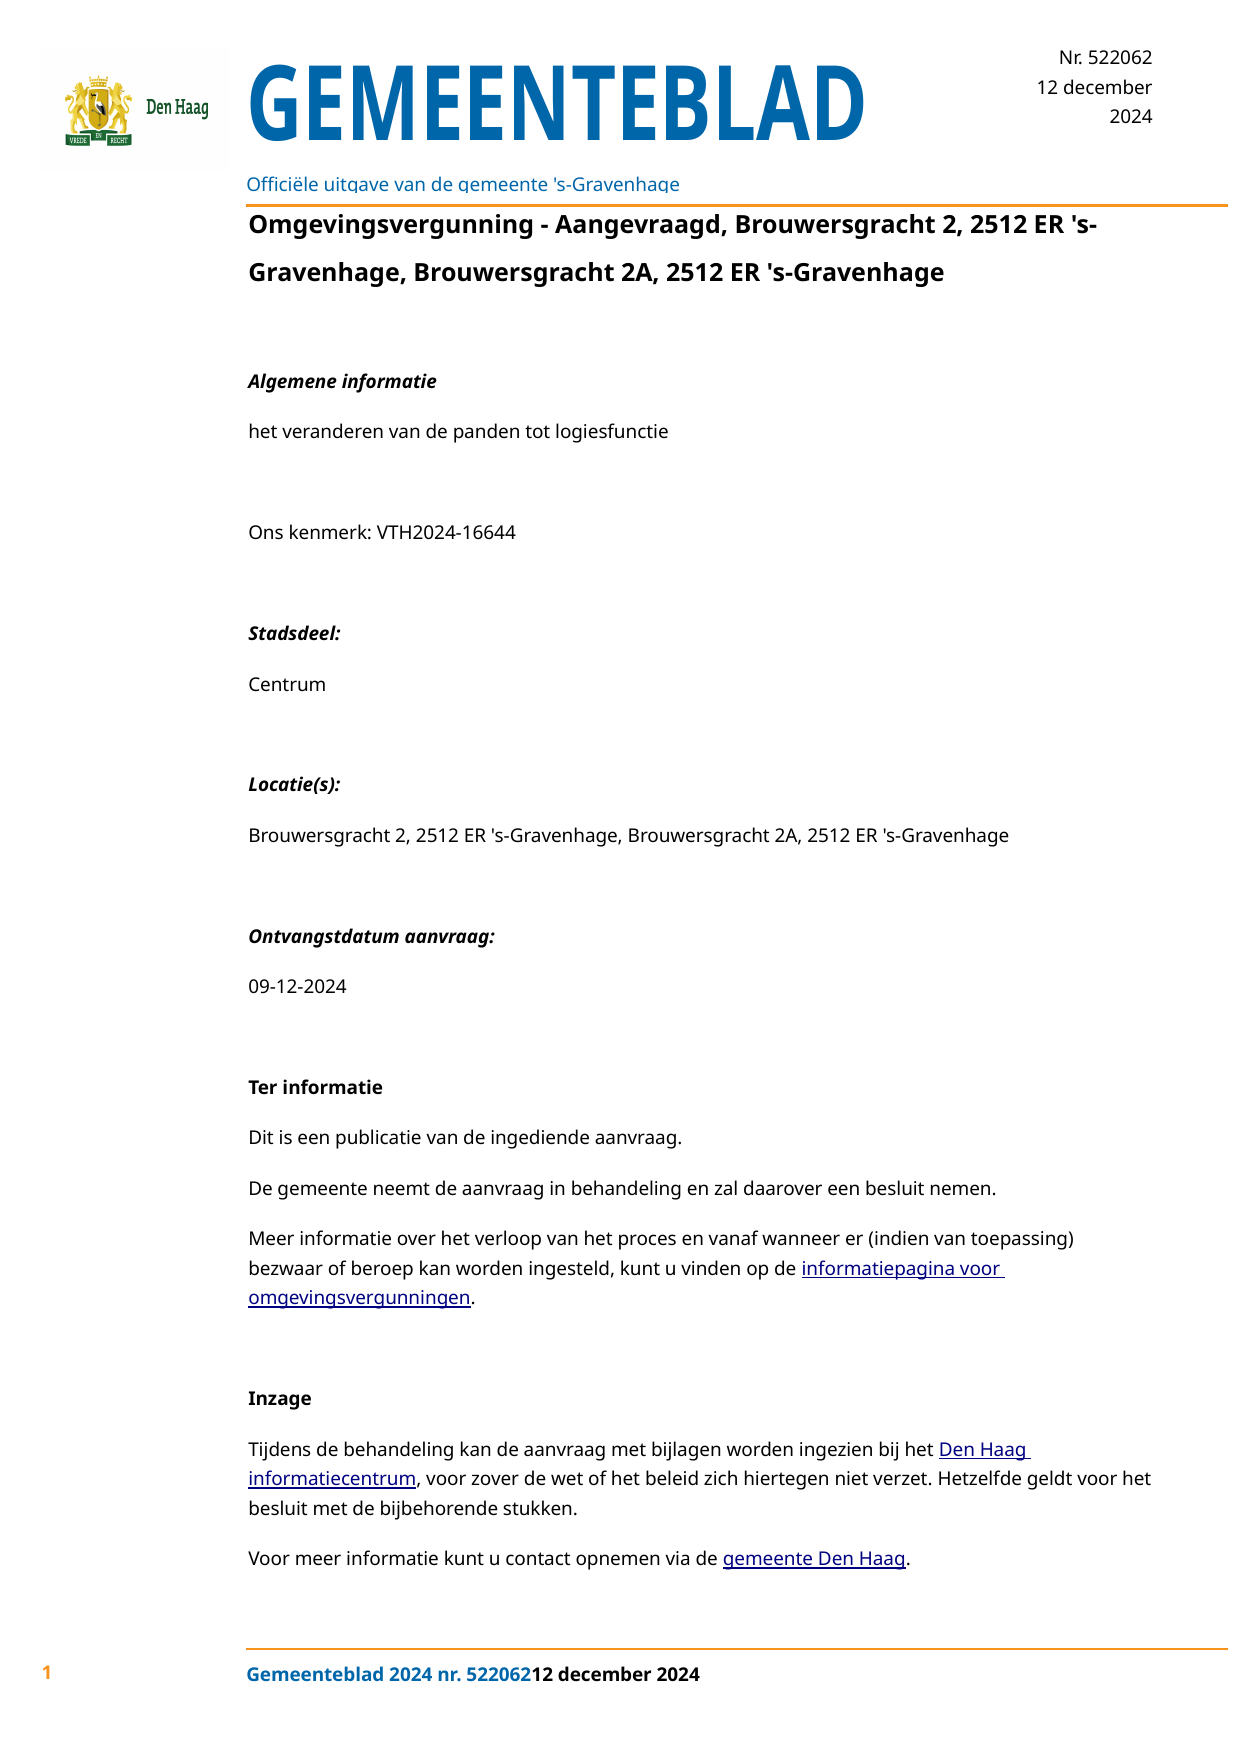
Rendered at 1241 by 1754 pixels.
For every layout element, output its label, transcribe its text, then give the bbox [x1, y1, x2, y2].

text Omgevingsvergunning - Aangevraagd, Brouwersgracht 2, 2512 ER 's-Gravenhage, Brouwersgracht 2A, 2512 ER 's-Gravenhage [248, 207, 1152, 288]
text Tijdens de behandeling kan de aanvraag met bijlagen worden ingezien bij het Den Haag informatiecentrum, voor zover de wet of het beleid zich hiertegen niet verzet. Hetzelfde geldt voor het besluit met de bijbehorende stukken. [248, 1436, 1152, 1521]
text Ons kenmerk: VTH2024-16644 [248, 519, 1152, 545]
text Locatie(s): [248, 772, 1152, 797]
text Dit is een publicatie van de ingediende aanvraag. [248, 1124, 1152, 1150]
text Ter informatie [248, 1074, 1152, 1100]
text Centrum [248, 671, 1152, 697]
picture [41, 47, 231, 172]
text Brouwersgracht 2, 2512 ER 's-Gravenhage, Brouwersgracht 2A, 2512 ER 's-Gravenhage [248, 822, 1152, 848]
text Meer informatie over het verloop van het proces en vanaf wanneer er (indien van toepassing) bezwaar of beroep kan worden ingesteld, kunt u vinden op de informatiepagina voor omgevingsvergunningen. [248, 1225, 1152, 1310]
text Ontvangstdatum aanvraag: [248, 923, 1152, 949]
text De gemeente neemt de aanvraag in behandeling en zal daarover een besluit nemen. [248, 1175, 1152, 1201]
text het veranderen van de panden tot logiesfunctie [248, 419, 1152, 444]
text Stadsdeel: [248, 620, 1152, 646]
text Inzage [248, 1385, 1152, 1411]
text Voor meer informatie kunt u contact opnemen via de gemeente Den Haag. [248, 1545, 1152, 1571]
text Algemene informatie [248, 368, 1152, 394]
text 09-12-2024 [248, 973, 1152, 999]
